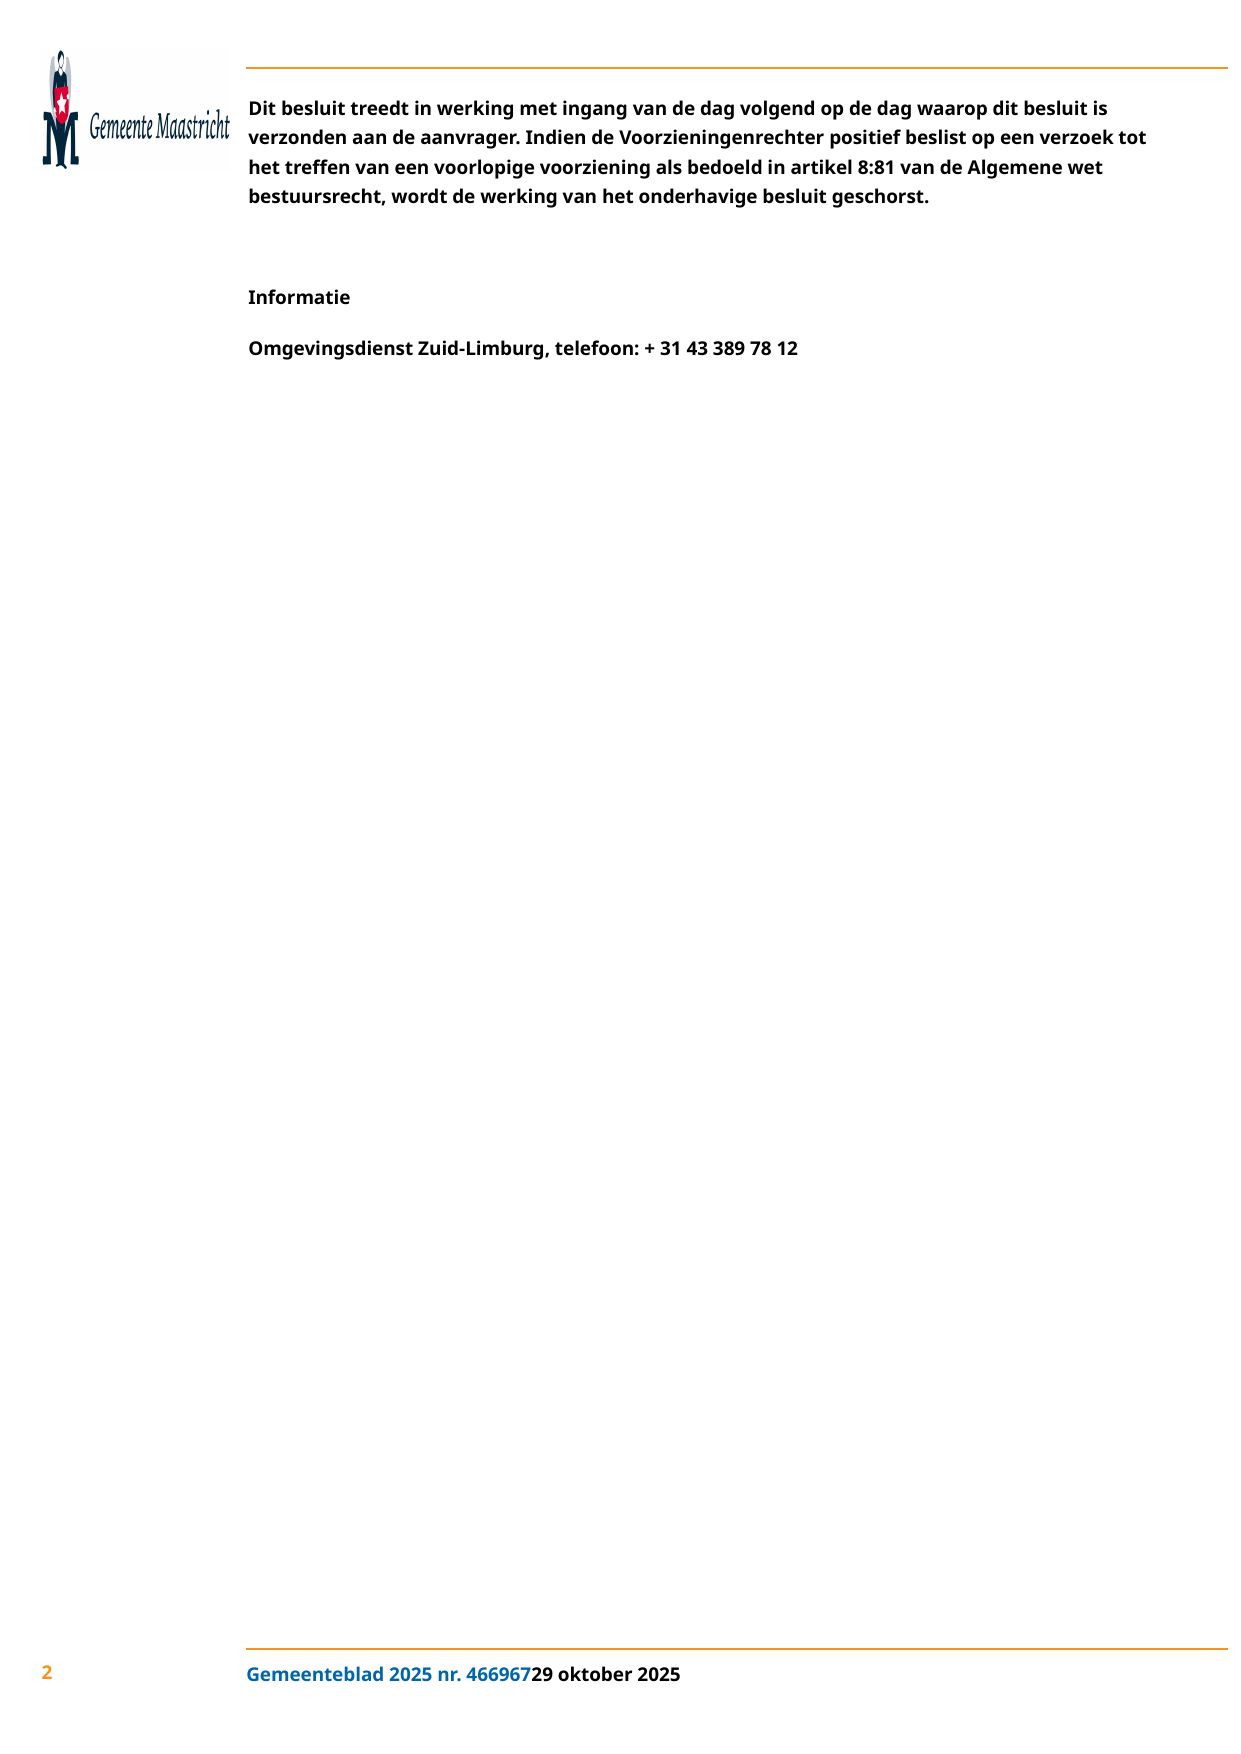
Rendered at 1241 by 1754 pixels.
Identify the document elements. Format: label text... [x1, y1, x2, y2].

picture [41, 47, 231, 172]
text Omgevingsdienst Zuid-Limburg, telefoon: + 31 43 389 78 12 [248, 335, 1152, 361]
text Informatie [248, 284, 1152, 310]
text Dit besluit treedt in werking met ingang van de dag volgend op de dag waarop dit besluit is verzonden aan de aanvrager. Indien de Voorzieningenrechter positief beslist op een verzoek tot het treffen van een voorlopige voorziening als bedoeld in artikel 8:81 van de Algemene wet bestuursrecht, wordt de werking van het onderhavige besluit geschorst. [248, 95, 1152, 209]
